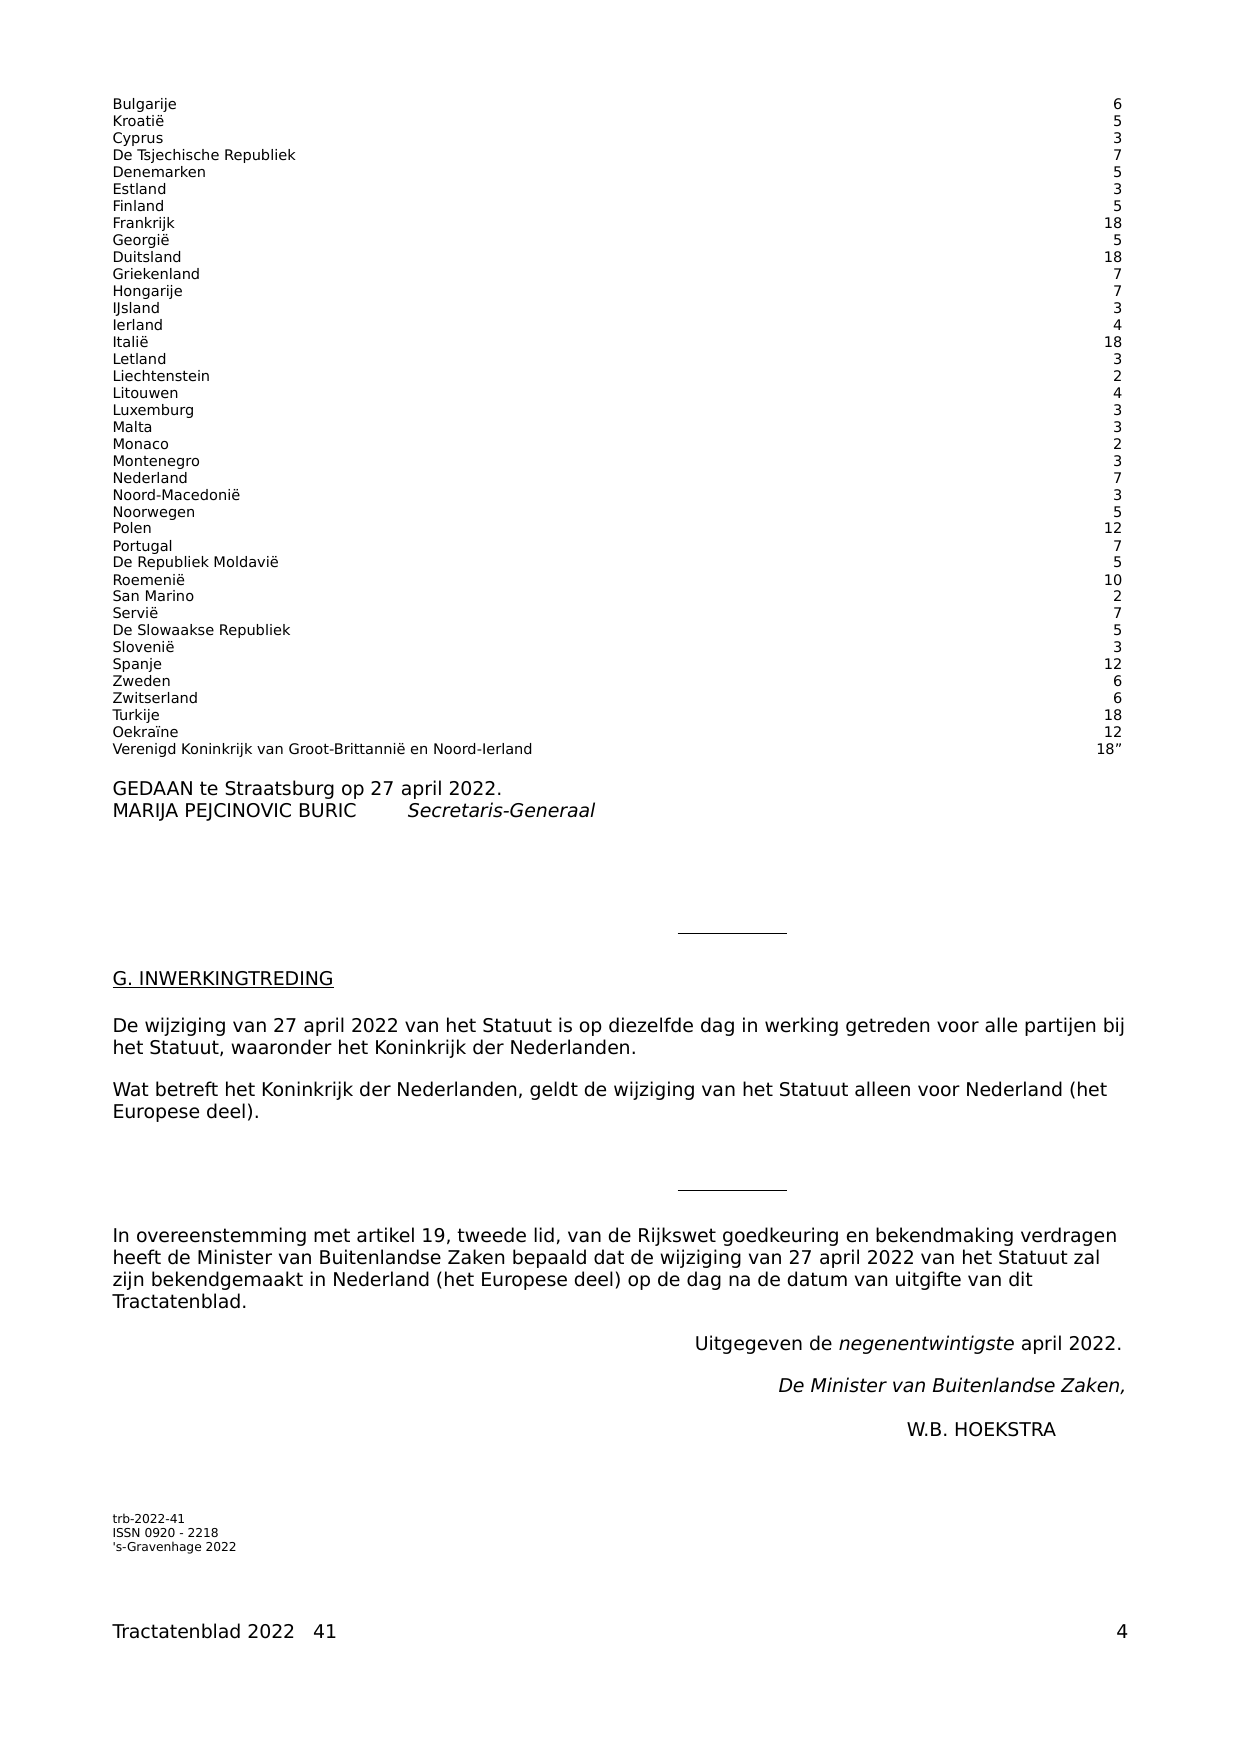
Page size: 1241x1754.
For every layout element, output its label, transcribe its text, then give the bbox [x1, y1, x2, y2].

table_cell Hongarije [112, 283, 959, 300]
table_cell 3 [959, 402, 1128, 418]
table_cell 18 [959, 707, 1128, 724]
table_cell De Tsjechische Republiek [112, 147, 959, 164]
table_cell 7 [959, 470, 1128, 486]
table_cell 3 [959, 130, 1128, 147]
table_cell 5 [959, 504, 1128, 520]
table_cell Ierland [112, 317, 959, 334]
table_cell Letland [112, 351, 959, 368]
table_cell Zwitserland [112, 690, 959, 707]
table_cell Georgië [112, 232, 959, 249]
table_cell Slovenië [112, 639, 959, 656]
table_cell Italië [112, 334, 959, 351]
table_cell Montenegro [112, 453, 959, 469]
table_cell 7 [959, 147, 1128, 164]
table_cell Nederland [112, 470, 959, 486]
table_cell Verenigd Koninkrijk van Groot-Brittannië en Noord-Ierland [112, 741, 959, 758]
text ISSN 0920 - 2218 [112, 1526, 346, 1540]
table_cell 3 [959, 351, 1128, 368]
table_cell Spanje [112, 656, 959, 673]
table_cell Zweden [112, 673, 959, 690]
table_cell Monaco [112, 436, 959, 452]
table_cell 5 [959, 232, 1128, 249]
table_cell 7 [959, 266, 1128, 283]
table_cell 5 [959, 164, 1128, 181]
text trb-2022-41 [112, 1512, 346, 1526]
table_cell 6 [959, 673, 1128, 690]
text Wat betreft het Koninkrijk der Nederlanden, geldt de wijziging van het Statuut alleen voor Nederland (het Europese deel). [112, 1079, 1128, 1123]
table_cell Noorwegen [112, 504, 959, 520]
table_cell Liechtenstein [112, 368, 959, 384]
text 's-Gravenhage 2022 [112, 1540, 346, 1554]
table_cell Cyprus [112, 130, 959, 147]
table_cell Malta [112, 419, 959, 436]
table_cell 3 [959, 300, 1128, 317]
text MARIJA PEJCINOVIC BURIC Secretaris-Generaal [112, 800, 1128, 866]
table_cell 4 [959, 317, 1128, 334]
table_cell Luxemburg [112, 402, 959, 418]
table_cell 7 [959, 283, 1128, 300]
table_cell Polen [112, 520, 959, 537]
table_cell Roemenië [112, 571, 959, 588]
table_cell Denemarken [112, 164, 959, 181]
table_cell 10 [959, 571, 1128, 588]
table_cell 2 [959, 368, 1128, 384]
table_cell 12 [959, 520, 1128, 537]
table_cell 18 [959, 249, 1128, 266]
table_cell 7 [959, 538, 1128, 554]
table_cell Portugal [112, 538, 959, 554]
table_cell 2 [959, 436, 1128, 452]
table_cell Turkije [112, 707, 959, 724]
table_cell 4 [959, 385, 1128, 402]
table_cell 18 [959, 215, 1128, 232]
table_cell Servië [112, 605, 959, 622]
table_cell Estland [112, 181, 959, 198]
table_cell De Slowaakse Republiek [112, 622, 959, 639]
text Uitgegeven de negenentwintigste april 2022. [112, 1333, 1128, 1355]
table_cell 3 [959, 453, 1128, 469]
table_cell Oekraïne [112, 724, 959, 741]
text GEDAAN te Straatsburg op 27 april 2022. [112, 778, 1128, 800]
table_cell Kroatië [112, 113, 959, 130]
table_cell Griekenland [112, 266, 959, 283]
table_cell Frankrijk [112, 215, 959, 232]
subtitle G. INWERKINGTREDING [112, 968, 1128, 990]
table_cell 7 [959, 605, 1128, 622]
text De wijziging van 27 april 2022 van het Statuut is op diezelfde dag in werking getreden voor alle partijen bij het Statuut, waaronder het Koninkrijk der Nederlanden. [112, 1015, 1128, 1059]
text In overeenstemming met artikel 19, tweede lid, van de Rijkswet goedkeuring en bekendmaking verdragen heeft de Minister van Buitenlandse Zaken bepaald dat de wijziging van 27 april 2022 van het Statuut zal zijn bekendgemaakt in Nederland (het Europese deel) op de dag na de datum van uitgifte van dit Tractatenblad. [112, 1225, 1128, 1313]
table_cell 18 [959, 334, 1128, 351]
table_cell 12 [959, 656, 1128, 673]
table_cell 5 [959, 113, 1128, 130]
table_cell Bulgarije [112, 96, 959, 113]
table_cell 6 [959, 690, 1128, 707]
table_cell IJsland [112, 300, 959, 317]
table_cell 3 [959, 486, 1128, 503]
table_cell 12 [959, 724, 1128, 741]
table_cell 5 [959, 622, 1128, 639]
table_cell 3 [959, 181, 1128, 198]
table_cell Finland [112, 198, 959, 215]
table_cell Litouwen [112, 385, 959, 402]
table_cell De Republiek Moldavië [112, 554, 959, 571]
table_cell 5 [959, 554, 1128, 571]
table_cell San Marino [112, 588, 959, 605]
table_cell 2 [959, 588, 1128, 605]
table_cell 6 [959, 96, 1128, 113]
table_cell 5 [959, 198, 1128, 215]
table_cell Noord-Macedonië [112, 486, 959, 503]
table_cell 3 [959, 419, 1128, 436]
table_cell 3 [959, 639, 1128, 656]
table_cell 18” [959, 741, 1128, 758]
table_cell Duitsland [112, 249, 959, 266]
text De Minister van Buitenlandse Zaken, W.B. HOEKSTRA [112, 1375, 1128, 1441]
